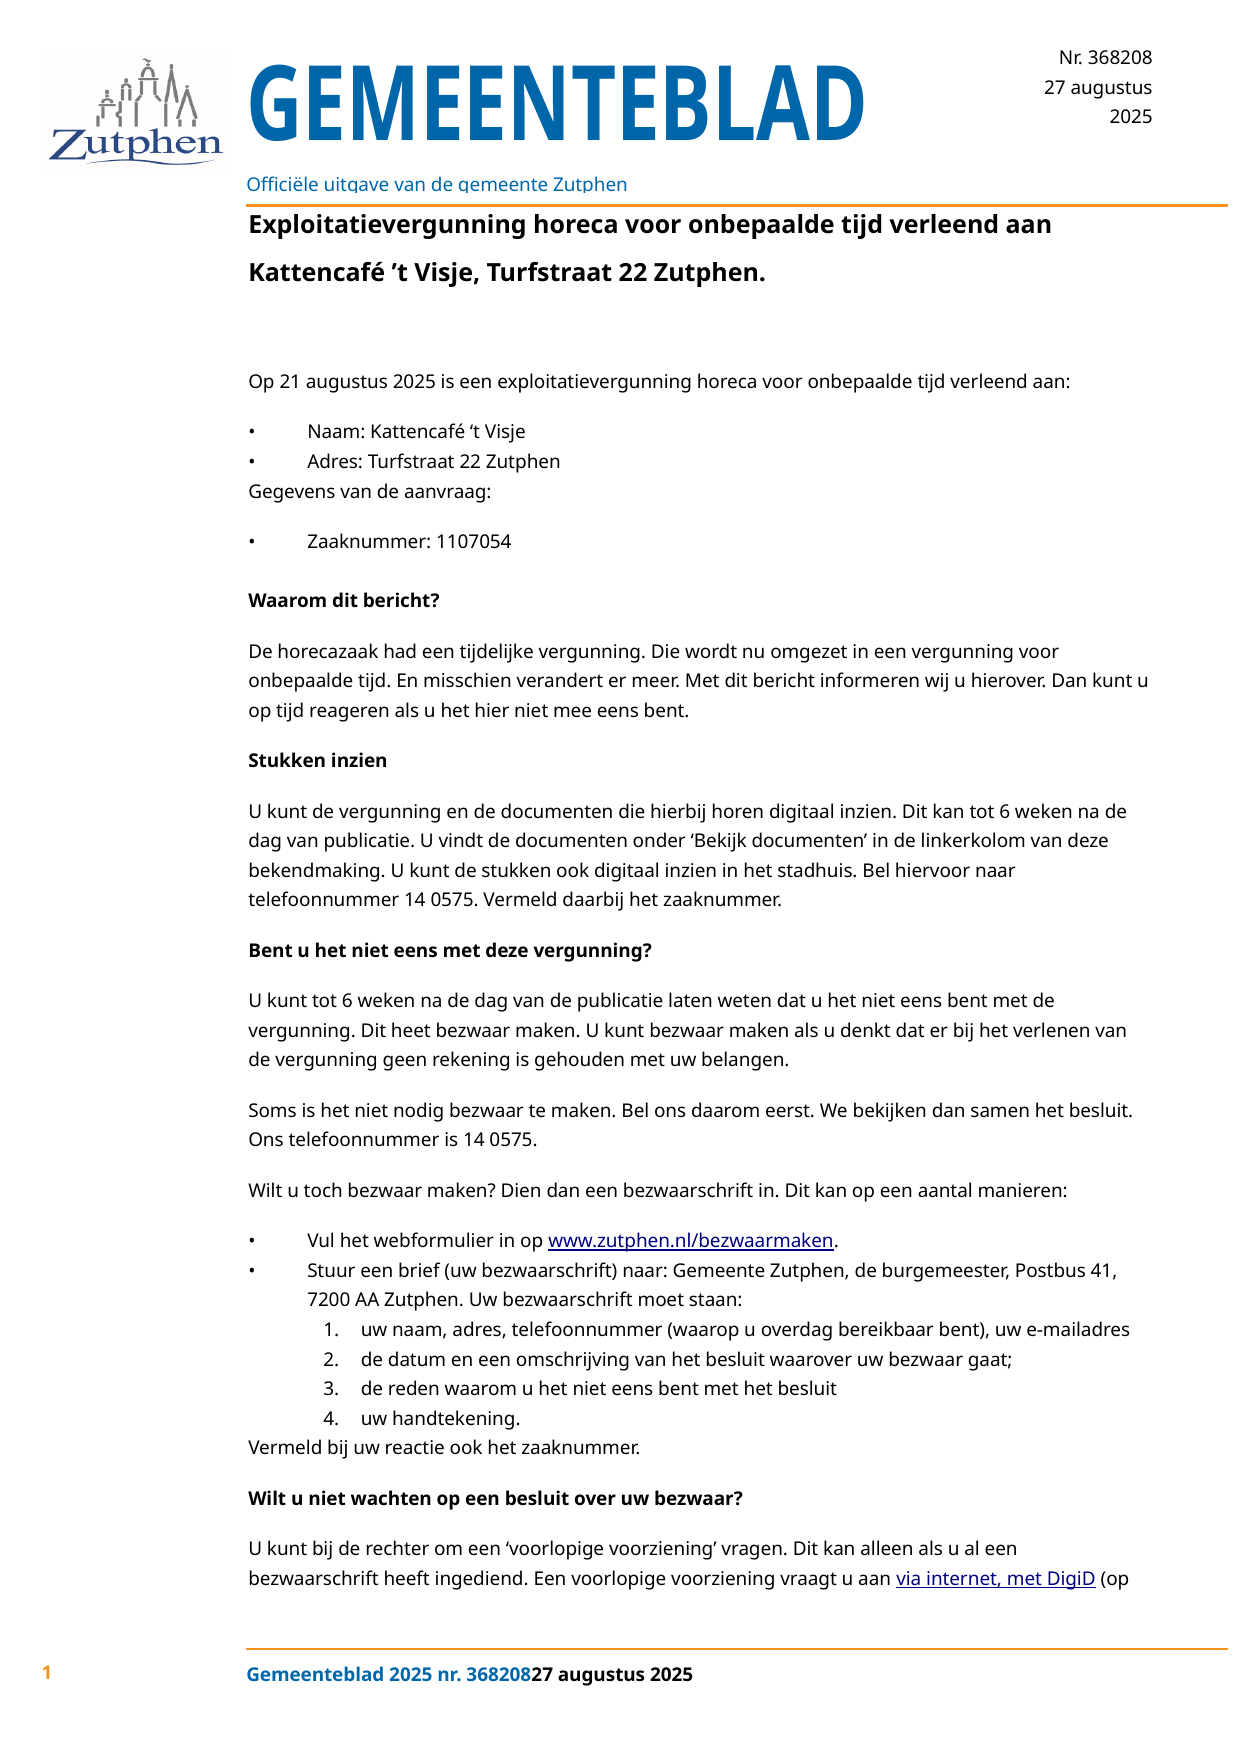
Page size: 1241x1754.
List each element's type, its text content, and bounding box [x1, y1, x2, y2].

text Exploitatievergunning horeca voor onbepaalde tijd verleend aan Kattencafé ’t Visje, Turfstraat 22 Zutphen. [248, 207, 1152, 288]
text Stukken inzien [248, 747, 1152, 773]
list de datum en een omschrijving van het besluit waarover uw bezwaar gaat; [323, 1346, 1152, 1372]
list de reden waarom u het niet eens bent met het besluit [323, 1375, 1152, 1401]
text Soms is het niet nodig bezwaar te maken. Bel ons daarom eerst. We bekijken dan samen het besluit. Ons telefoonnummer is 14 0575. [248, 1097, 1152, 1152]
text Wilt u niet wachten op een besluit over uw bezwaar? [248, 1485, 1152, 1511]
text Wilt u toch bezwaar maken? Dien dan een bezwaarschrift in. Dit kan op een aantal manieren: [248, 1177, 1152, 1203]
list uw handtekening. [323, 1405, 1152, 1431]
text Waarom dit bericht? [248, 587, 1152, 613]
list Stuur een brief (uw bezwaarschrift) naar: Gemeente Zutphen, de burgemeester, Postbus 41, 7200 AA Zutphen. Uw bezwaarschrift moet staan: [248, 1257, 1152, 1312]
text De horecazaak had een tijdelijke vergunning. Die wordt nu omgezet in een vergunning voor onbepaalde tijd. En misschien verandert er meer. Met dit bericht informeren wij u hierover. Dan kunt u op tijd reageren als u het hier niet mee eens bent. [248, 638, 1152, 723]
text U kunt bij de rechter om een ‘voorlopige voorziening’ vragen. Dit kan alleen als u al een bezwaarschrift heeft ingediend. Een voorlopige voorziening vraagt u aan via internet, met DigiD (op [248, 1535, 1152, 1591]
text Bent u het niet eens met deze vergunning? [248, 937, 1152, 963]
list Vul het webformulier in op www.zutphen.nl/bezwaarmaken. [248, 1227, 1152, 1253]
text Op 21 augustus 2025 is een exploitatievergunning horeca voor onbepaalde tijd verleend aan: [248, 368, 1152, 394]
list Naam: Kattencafé ‘t Visje [248, 419, 1152, 444]
picture [41, 47, 231, 172]
text Vermeld bij uw reactie ook het zaaknummer. [248, 1434, 1152, 1460]
list Adres: Turfstraat 22 Zutphen [248, 448, 1152, 474]
text Gegevens van de aanvraag: [248, 478, 1152, 504]
list uw naam, adres, telefoonnummer (waarop u overdag bereikbaar bent), uw e-mailadres [323, 1316, 1152, 1342]
text U kunt de vergunning en de documenten die hierbij horen digitaal inzien. Dit kan tot 6 weken na de dag van publicatie. U vindt de documenten onder ‘Bekijk documenten’ in de linkerkolom van deze bekendmaking. U kunt de stukken ook digitaal inzien in het stadhuis. Bel hiervoor naar telefoonnummer 14 0575. Vermeld daarbij het zaaknummer. [248, 798, 1152, 912]
list Zaaknummer: 1107054 [248, 528, 1152, 554]
text U kunt tot 6 weken na de dag van de publicatie laten weten dat u het niet eens bent met de vergunning. Dit heet bezwaar maken. U kunt bezwaar maken als u denkt dat er bij het verlenen van de vergunning geen rekening is gehouden met uw belangen. [248, 987, 1152, 1072]
